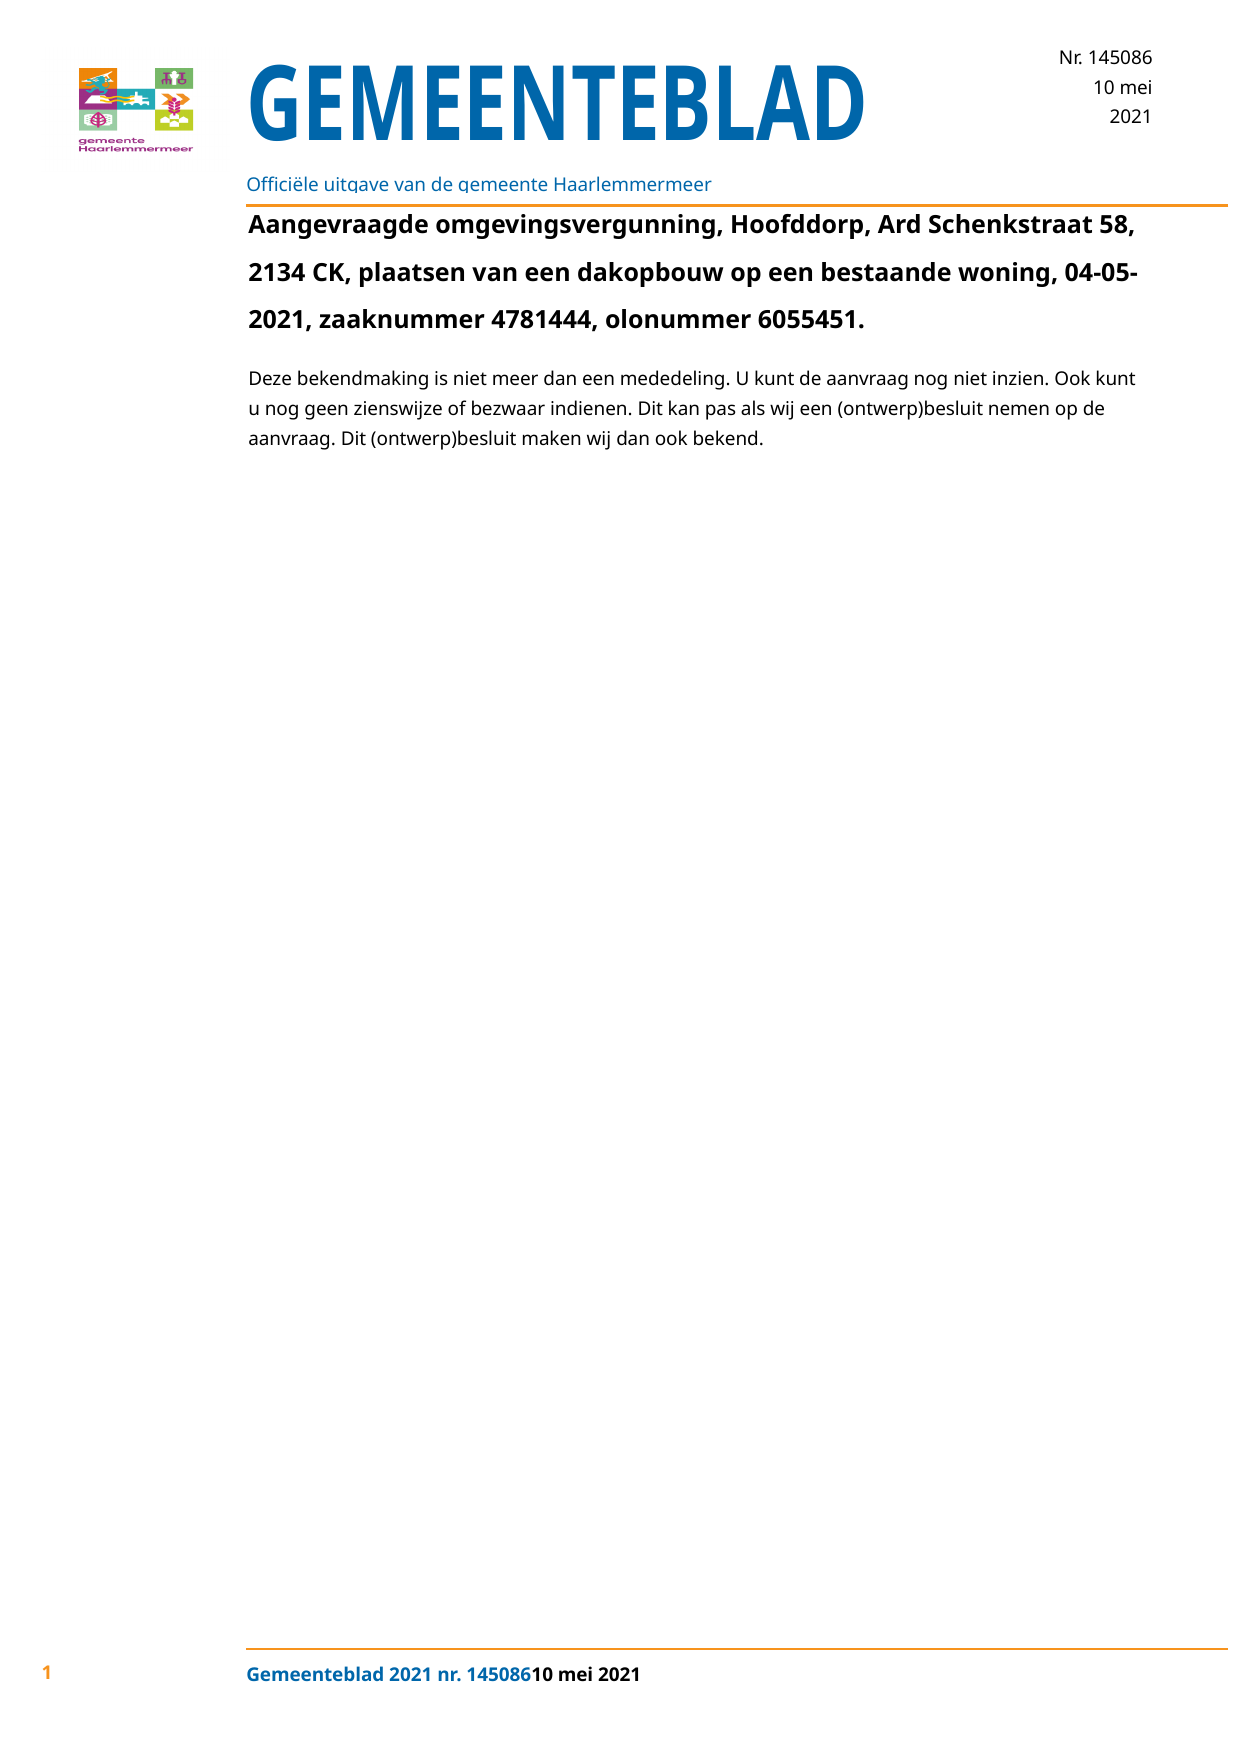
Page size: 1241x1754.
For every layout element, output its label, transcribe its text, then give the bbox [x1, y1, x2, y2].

picture [41, 47, 231, 172]
text Aangevraagde omgevingsvergunning, Hoofddorp, Ard Schenkstraat 58, 2134 CK, plaatsen van een dakopbouw op een bestaande woning, 04-05-2021, zaaknummer 4781444, olonummer 6055451. [248, 207, 1152, 336]
text Deze bekendmaking is niet meer dan een mededeling. U kunt de aanvraag nog niet inzien. Ook kunt u nog geen zienswijze of bezwaar indienen. Dit kan pas als wij een (ontwerp)besluit nemen op de aanvraag. Dit (ontwerp)besluit maken wij dan ook bekend. [248, 366, 1152, 450]
